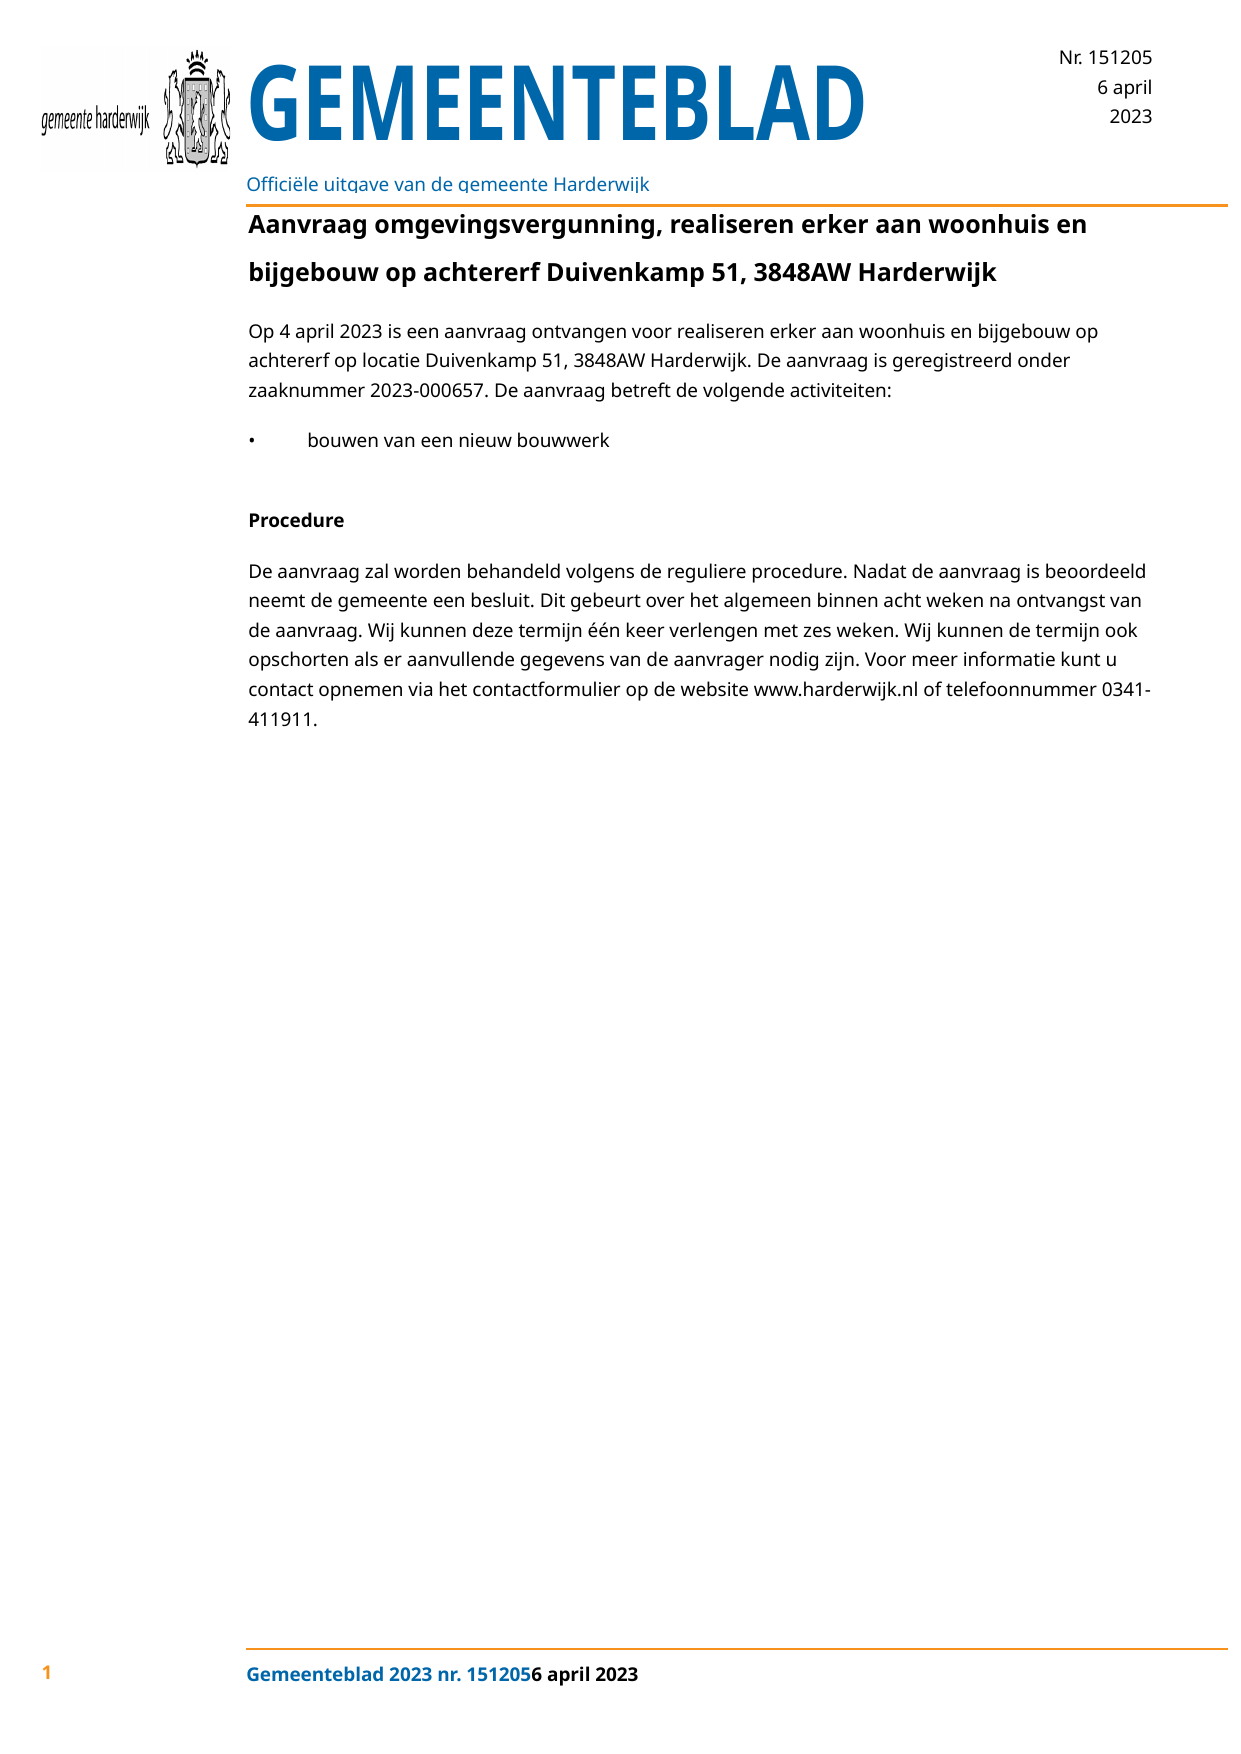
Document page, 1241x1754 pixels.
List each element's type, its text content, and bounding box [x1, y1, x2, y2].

text Op 4 april 2023 is een aanvraag ontvangen voor realiseren erker aan woonhuis en bijgebouw op achtererf op locatie Duivenkamp 51, 3848AW Harderwijk. De aanvraag is geregistreerd onder zaaknummer 2023-000657. De aanvraag betreft de volgende activiteiten: [248, 318, 1152, 403]
text Procedure [248, 507, 1152, 533]
list bouwen van een nieuw bouwwerk [248, 427, 1152, 453]
text De aanvraag zal worden behandeld volgens de reguliere procedure. Nadat de aanvraag is beoordeeld neemt de gemeente een besluit. Dit gebeurt over het algemeen binnen acht weken na ontvangst van de aanvraag. Wij kunnen deze termijn één keer verlengen met zes weken. Wij kunnen de termijn ook opschorten als er aanvullende gegevens van de aanvrager nodig zijn. Voor meer informatie kunt u contact opnemen via het contactformulier op de website www.harderwijk.nl of telefoonnummer 0341-411911. [248, 558, 1152, 732]
text Aanvraag omgevingsvergunning, realiseren erker aan woonhuis en bijgebouw op achtererf Duivenkamp 51, 3848AW Harderwijk [248, 207, 1152, 288]
picture [41, 47, 231, 172]
